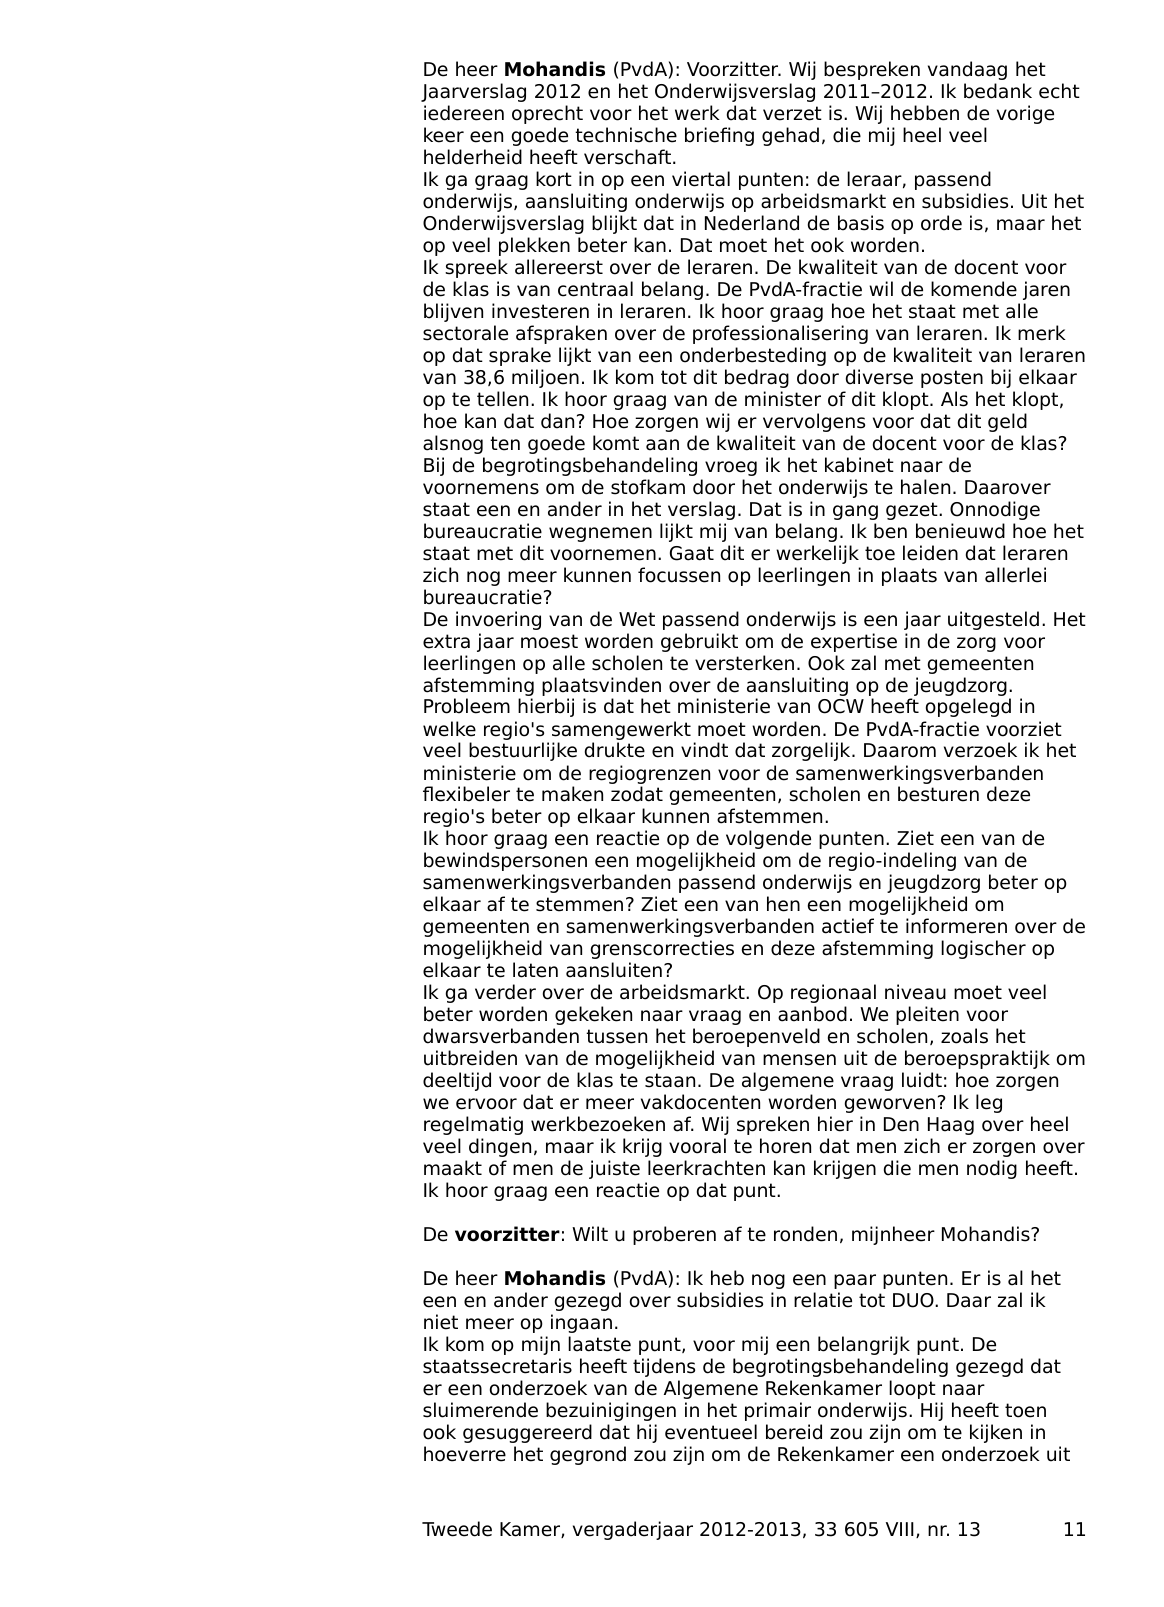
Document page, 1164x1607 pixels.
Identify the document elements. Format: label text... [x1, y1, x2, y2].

text De invoering van de Wet passend onderwijs is een jaar uitgesteld. Het extra jaar moest worden gebruikt om de expertise in de zorg voor leerlingen op alle scholen te versterken. Ook zal met gemeenten afstemming plaatsvinden over de aansluiting op de jeugdzorg. Probleem hierbij is dat het ministerie van OCW heeft opgelegd in welke regio's samengewerkt moet worden. De PvdA-fractie voorziet veel bestuurlijke drukte en vindt dat zorgelijk. Daarom verzoek ik het ministerie om de regiogrenzen voor de samenwerkingsverbanden flexibeler te maken zodat gemeenten, scholen en besturen deze regio's beter op elkaar kunnen afstemmen. [422, 608, 1087, 828]
text Bij de begrotingsbehandeling vroeg ik het kabinet naar de voornemens om de stofkam door het onderwijs te halen. Daarover staat een en ander in het verslag. Dat is in gang gezet. Onnodige bureaucratie wegnemen lijkt mij van belang. Ik ben benieuwd hoe het staat met dit voornemen. Gaat dit er werkelijk toe leiden dat leraren zich nog meer kunnen focussen op leerlingen in plaats van allerlei bureaucratie? [422, 455, 1087, 608]
text De heer Mohandis (PvdA): Ik heb nog een paar punten. Er is al het een en ander gezegd over subsidies in relatie tot DUO. Daar zal ik niet meer op ingaan. [422, 1268, 1087, 1334]
text Ik spreek allereerst over de leraren. De kwaliteit van de docent voor de klas is van centraal belang. De PvdA-fractie wil de komende jaren blijven investeren in leraren. Ik hoor graag hoe het staat met alle sectorale afspraken over de professionalisering van leraren. Ik merk op dat sprake lijkt van een onderbesteding op de kwaliteit van leraren van 38,6 miljoen. Ik kom tot dit bedrag door diverse posten bij elkaar op te tellen. Ik hoor graag van de minister of dit klopt. Als het klopt, hoe kan dat dan? Hoe zorgen wij er vervolgens voor dat dit geld alsnog ten goede komt aan de kwaliteit van de docent voor de klas? [422, 257, 1087, 455]
text Ik hoor graag een reactie op de volgende punten. Ziet een van de bewindspersonen een mogelijkheid om de regio-indeling van de samenwerkingsverbanden passend onderwijs en jeugdzorg beter op elkaar af te stemmen? Ziet een van hen een mogelijkheid om gemeenten en samenwerkingsverbanden actief te informeren over de mogelijkheid van grenscorrecties en deze afstemming logischer op elkaar te laten aansluiten? [422, 828, 1087, 982]
text De heer Mohandis (PvdA): Voorzitter. Wij bespreken vandaag het Jaarverslag 2012 en het Onderwijsverslag 2011–2012. Ik bedank echt iedereen oprecht voor het werk dat verzet is. Wij hebben de vorige keer een goede technische briefing gehad, die mij heel veel helderheid heeft verschaft. [422, 59, 1087, 169]
text De voorzitter: Wilt u proberen af te ronden, mijnheer Mohandis? [422, 1224, 1087, 1246]
text Ik ga verder over de arbeidsmarkt. Op regionaal niveau moet veel beter worden gekeken naar vraag en aanbod. We pleiten voor dwarsverbanden tussen het beroepenveld en scholen, zoals het uitbreiden van de mogelijkheid van mensen uit de beroepspraktijk om deeltijd voor de klas te staan. De algemene vraag luidt: hoe zorgen we ervoor dat er meer vakdocenten worden geworven? Ik leg regelmatig werkbezoeken af. Wij spreken hier in Den Haag over heel veel dingen, maar ik krijg vooral te horen dat men zich er zorgen over maakt of men de juiste leerkrachten kan krijgen die men nodig heeft. Ik hoor graag een reactie op dat punt. [422, 982, 1087, 1202]
text Ik ga graag kort in op een viertal punten: de leraar, passend onderwijs, aansluiting onderwijs op arbeidsmarkt en subsidies. Uit het Onderwijsverslag blijkt dat in Nederland de basis op orde is, maar het op veel plekken beter kan. Dat moet het ook worden. [422, 169, 1087, 257]
text Ik kom op mijn laatste punt, voor mij een belangrijk punt. De staatssecretaris heeft tijdens de begrotingsbehandeling gezegd dat er een onderzoek van de Algemene Rekenkamer loopt naar sluimerende bezuinigingen in het primair onderwijs. Hij heeft toen ook gesuggereerd dat hij eventueel bereid zou zijn om te kijken in hoeverre het gegrond zou zijn om de Rekenkamer een onderzoek uit [422, 1334, 1087, 1466]
